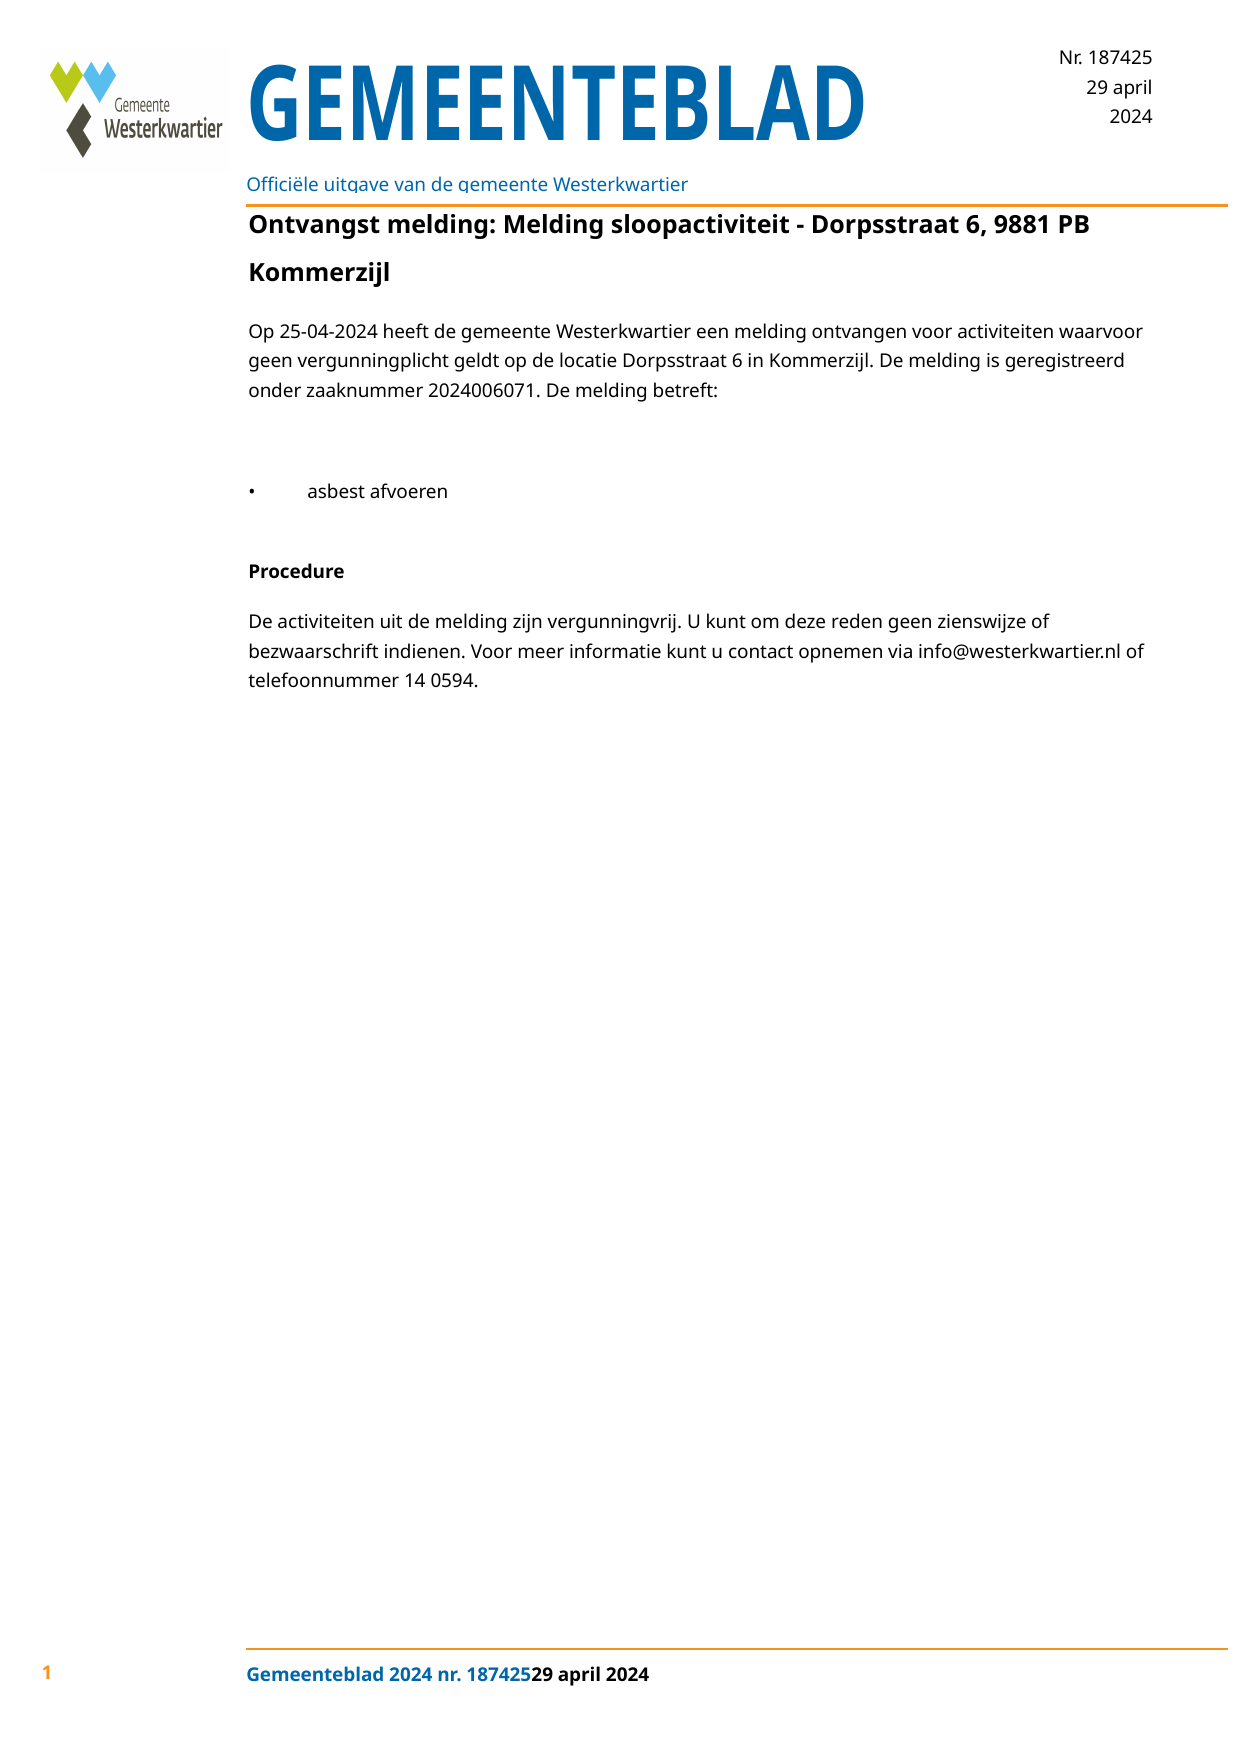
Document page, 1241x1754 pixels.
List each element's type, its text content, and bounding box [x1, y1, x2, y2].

list asbest afvoeren [248, 478, 1152, 504]
text Procedure [248, 558, 1152, 584]
text De activiteiten uit de melding zijn vergunningvrij. U kunt om deze reden geen zienswijze of bezwaarschrift indienen. Voor meer informatie kunt u contact opnemen via info@westerkwartier.nl of telefoonnummer 14 0594. [248, 608, 1152, 693]
text Ontvangst melding: Melding sloopactiviteit - Dorpsstraat 6, 9881 PB Kommerzijl [248, 207, 1152, 288]
picture [41, 47, 231, 172]
text Op 25-04-2024 heeft de gemeente Westerkwartier een melding ontvangen voor activiteiten waarvoor geen vergunningplicht geldt op de locatie Dorpsstraat 6 in Kommerzijl. De melding is geregistreerd onder zaaknummer 2024006071. De melding betreft: [248, 318, 1152, 403]
